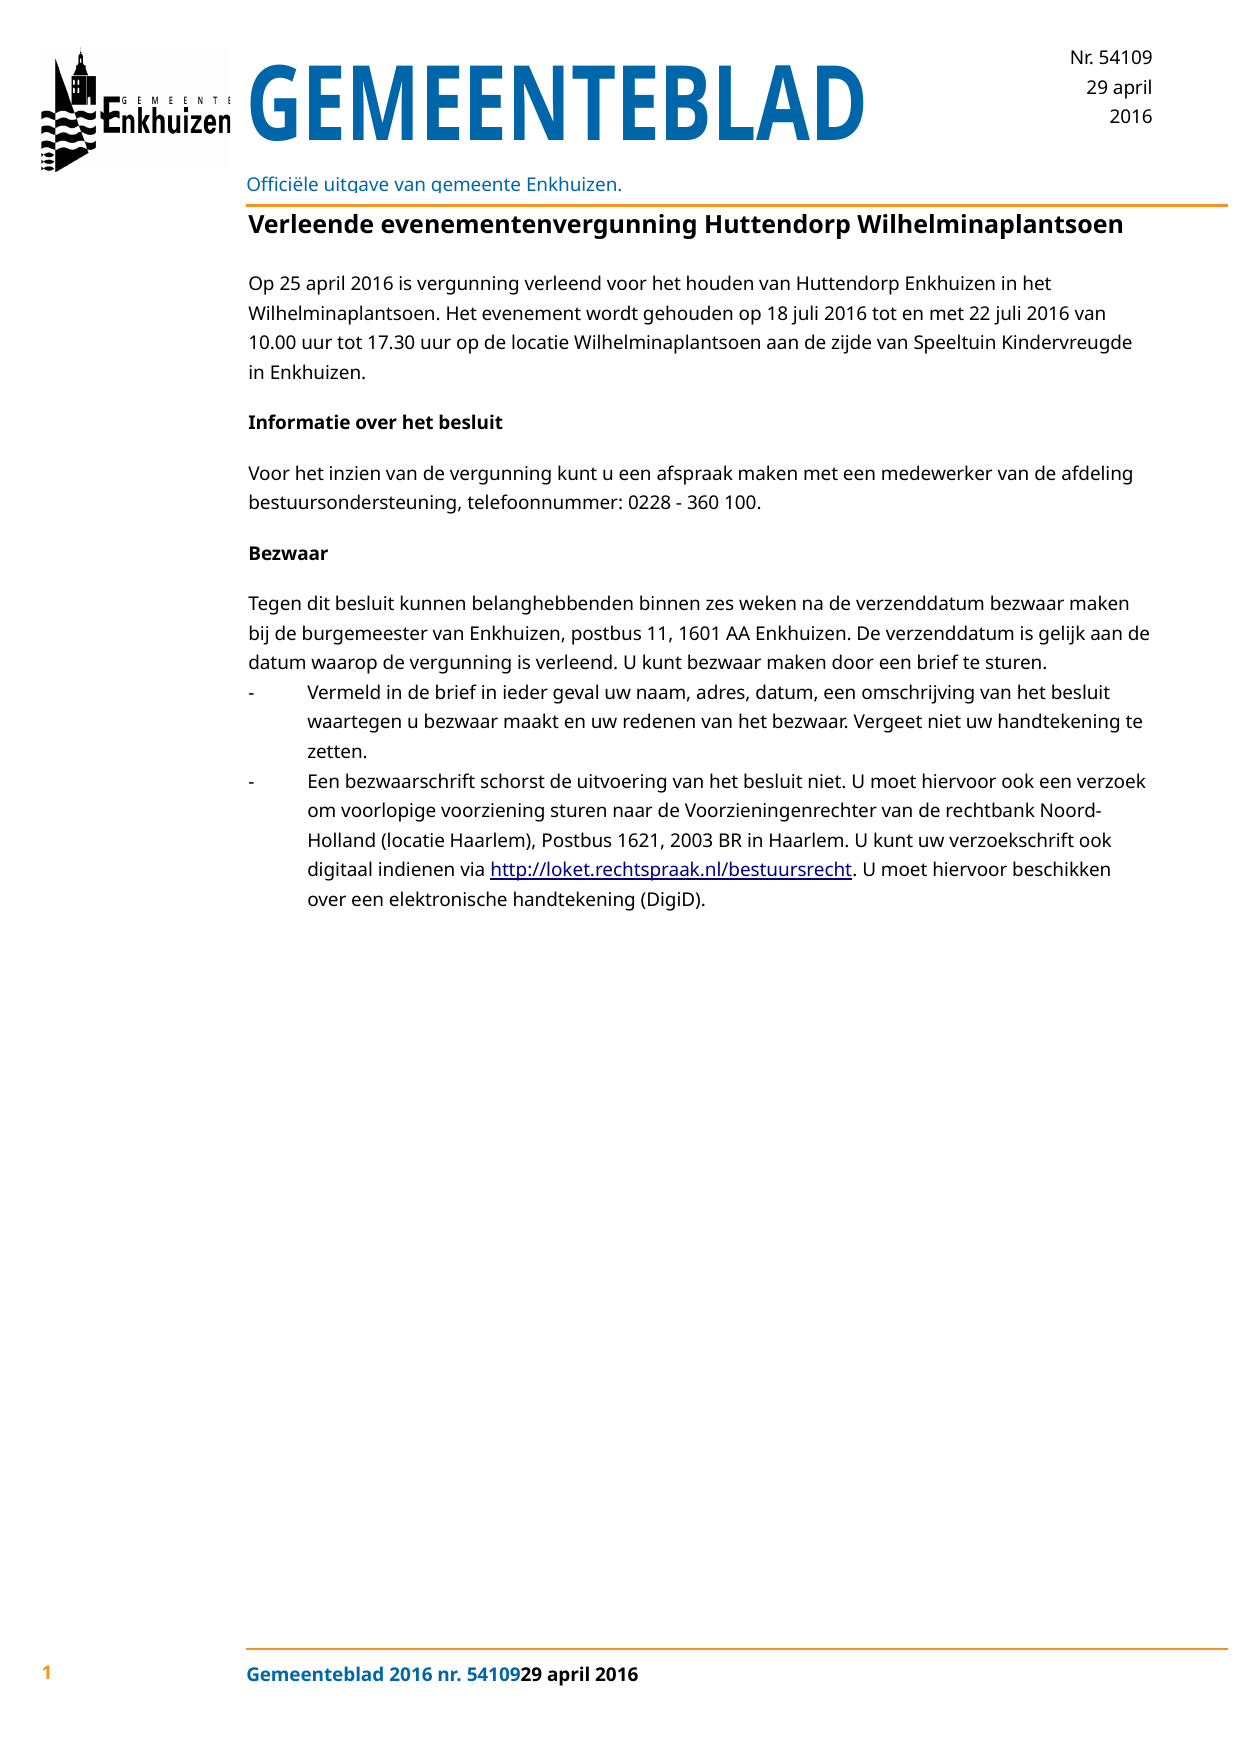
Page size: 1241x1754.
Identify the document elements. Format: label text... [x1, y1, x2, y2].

list Een bezwaarschrift schorst de uitvoering van het besluit niet. U moet hiervoor ook een verzoek om voorlopige voorziening sturen naar de Voorzieningenrechter van de rechtbank Noord-Holland (locatie Haarlem), Postbus 1621, 2003 BR in Haarlem. U kunt uw verzoekschrift ook digitaal indienen via http://loket.rechtspraak.nl/bestuursrecht. U moet hiervoor beschikken over een elektronische handtekening (DigiD). [248, 768, 1152, 912]
text Tegen dit besluit kunnen belanghebbenden binnen zes weken na de verzenddatum bezwaar maken bij de burgemeester van Enkhuizen, postbus 11, 1601 AA Enkhuizen. De verzenddatum is gelijk aan de datum waarop de vergunning is verleend. U kunt bezwaar maken door een brief te sturen. [248, 590, 1152, 675]
text Op 25 april 2016 is vergunning verleend voor het houden van Huttendorp Enkhuizen in het Wilhelminaplantsoen. Het evenement wordt gehouden op 18 juli 2016 tot en met 22 juli 2016 van 10.00 uur tot 17.30 uur op de locatie Wilhelminaplantsoen aan de zijde van Speeltuin Kindervreugde in Enkhuizen. [248, 270, 1152, 385]
text Verleende evenementenvergunning Huttendorp Wilhelminaplantsoen [248, 207, 1152, 241]
picture [41, 47, 231, 172]
text Bezwaar [248, 540, 1152, 566]
text Voor het inzien van de vergunning kunt u een afspraak maken met een medewerker van de afdeling bestuursondersteuning, telefoonnummer: 0228 - 360 100. [248, 460, 1152, 515]
text Informatie over het besluit [248, 409, 1152, 435]
list Vermeld in de brief in ieder geval uw naam, adres, datum, een omschrijving van het besluit waartegen u bezwaar maakt en uw redenen van het bezwaar. Vergeet niet uw handtekening te zetten. [248, 679, 1152, 764]
